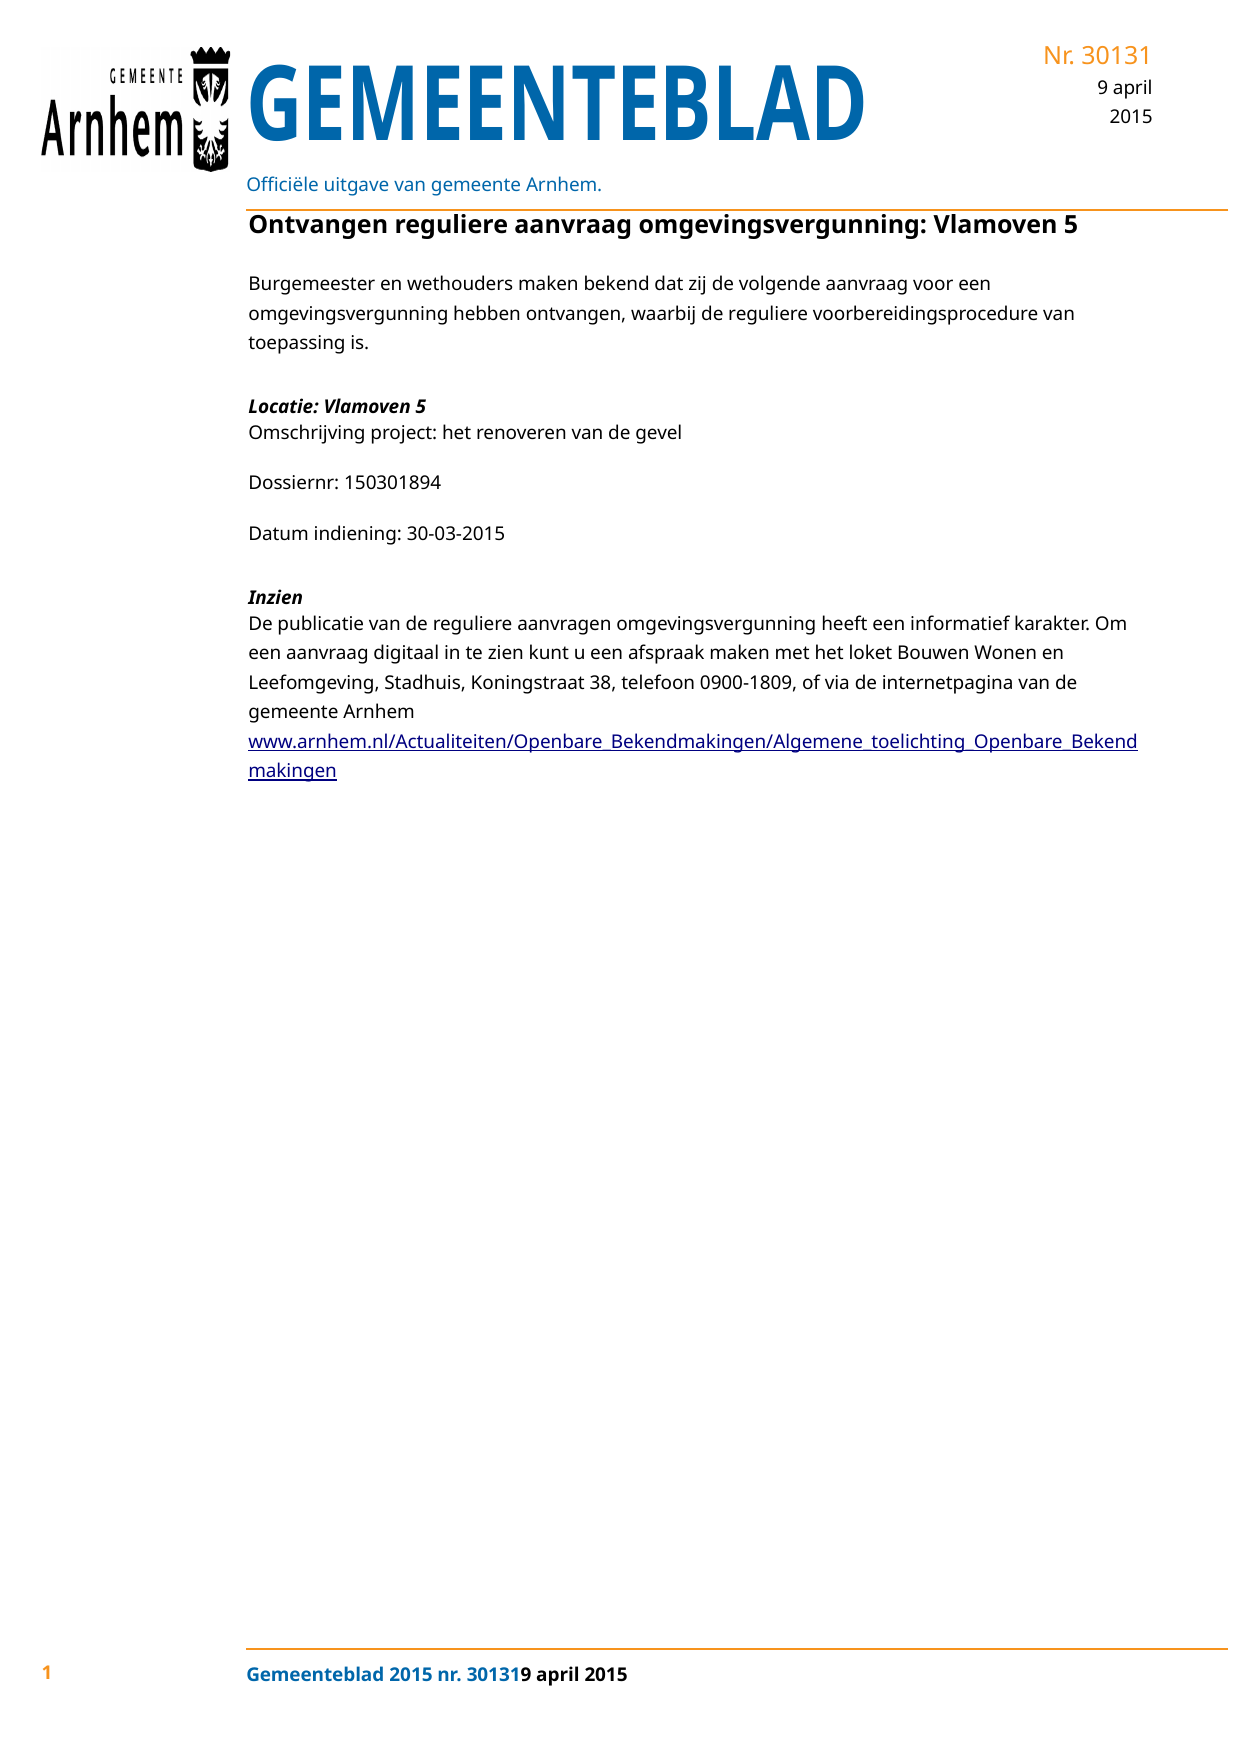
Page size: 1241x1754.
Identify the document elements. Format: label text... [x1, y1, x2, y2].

text Inzien [248, 584, 1152, 610]
text De publicatie van de reguliere aanvragen omgevingsvergunning heeft een informatief karakter. Om een aanvraag digitaal in te zien kunt u een afspraak maken met het loket Bouwen Wonen en Leefomgeving, Stadhuis, Koningstraat 38, telefoon 0900-1809, of via de internetpagina van de gemeente Arnhem www.arnhem.nl/Actualiteiten/Openbare_Bekendmakingen/Algemene_toelichting_Openbare_Bekendmakingen [248, 610, 1152, 783]
text Datum indiening: 30-03-2015 [248, 520, 1152, 546]
text Omschrijving project: het renoveren van de gevel [248, 419, 1152, 445]
text Ontvangen reguliere aanvraag omgevingsvergunning: Vlamoven 5 [248, 211, 1152, 241]
text Locatie: Vlamoven 5 [248, 393, 1152, 419]
text Burgemeester en wethouders maken bekend dat zij de volgende aanvraag voor een omgevingsvergunning hebben ontvangen, waarbij de reguliere voorbereidingsprocedure van toepassing is. [248, 270, 1152, 355]
text Dossiernr: 150301894 [248, 469, 1152, 495]
picture [41, 47, 231, 172]
